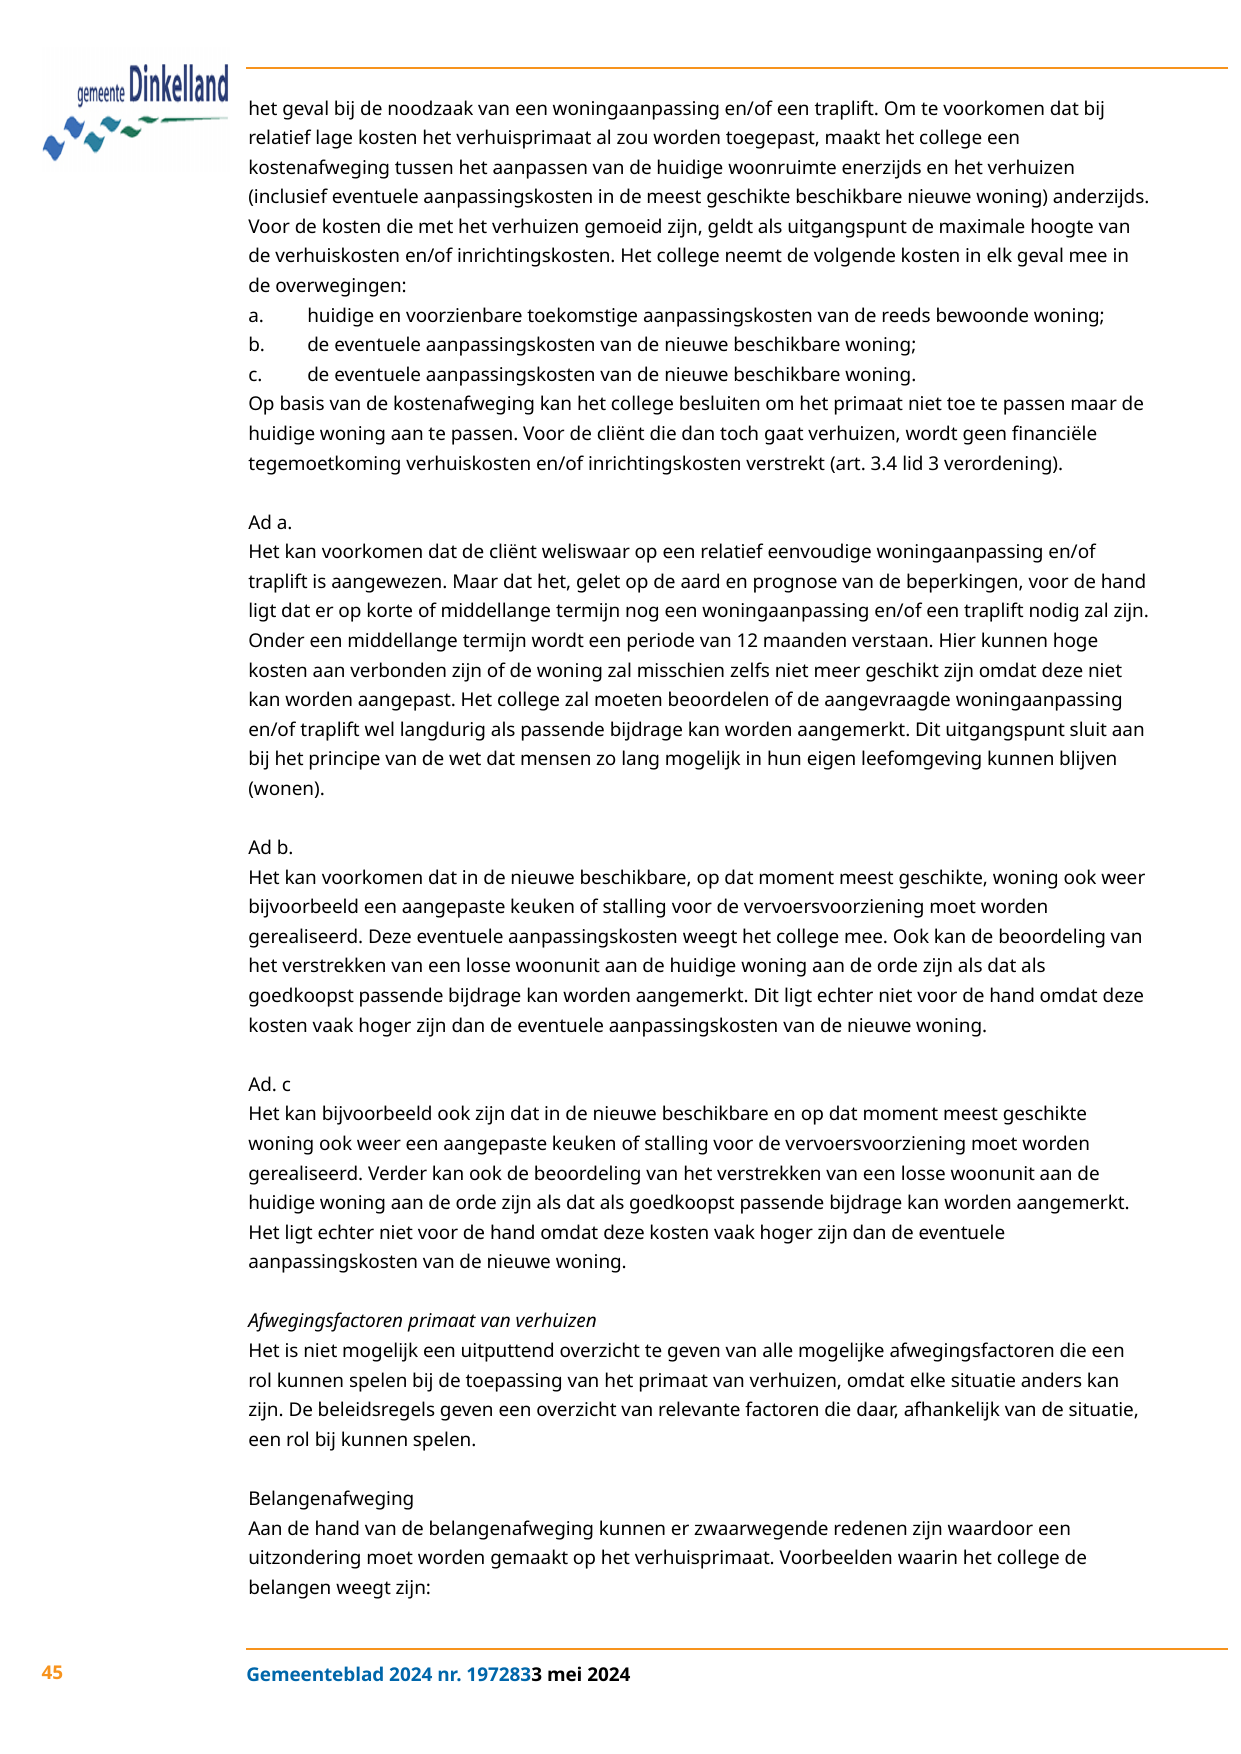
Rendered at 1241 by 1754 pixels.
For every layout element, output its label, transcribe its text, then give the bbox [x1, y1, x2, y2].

text Afwegingsfactoren primaat van verhuizen [248, 1308, 1152, 1333]
text Het kan voorkomen dat in de nieuwe beschikbare, op dat moment meest geschikte, woning ook weer bijvoorbeeld een aangepaste keuken of stalling voor de vervoersvoorziening moet worden gerealiseerd. Deze eventuele aanpassingskosten weegt het college mee. Ook kan de beoordeling van het verstrekken van een losse woonunit aan de huidige woning aan de orde zijn als dat als goedkoopst passende bijdrage kan worden aangemerkt. Dit ligt echter niet voor de hand omdat deze kosten vaak hoger zijn dan de eventuele aanpassingskosten van de nieuwe woning. [248, 864, 1152, 1038]
text het geval bij de noodzaak van een woningaanpassing en/of een traplift. Om te voorkomen dat bij relatief lage kosten het verhuisprimaat al zou worden toegepast, maakt het college een kostenafweging tussen het aanpassen van de huidige woonruimte enerzijds en het verhuizen (inclusief eventuele aanpassingskosten in de meest geschikte beschikbare nieuwe woning) anderzijds. Voor de kosten die met het verhuizen gemoeid zijn, geldt als uitgangspunt de maximale hoogte van de verhuiskosten en/of inrichtingskosten. Het college neemt de volgende kosten in elk geval mee in de overwegingen: [248, 95, 1152, 298]
list huidige en voorzienbare toekomstige aanpassingskosten van de reeds bewoonde woning; [248, 302, 1152, 328]
text Het kan bijvoorbeeld ook zijn dat in de nieuwe beschikbare en op dat moment meest geschikte woning ook weer een aangepaste keuken of stalling voor de vervoersvoorziening moet worden gerealiseerd. Verder kan ook de beoordeling van het verstrekken van een losse woonunit aan de huidige woning aan de orde zijn als dat als goedkoopst passende bijdrage kan worden aangemerkt. Het ligt echter niet voor de hand omdat deze kosten vaak hoger zijn dan de eventuele aanpassingskosten van de nieuwe woning. [248, 1101, 1152, 1274]
text Het kan voorkomen dat de cliënt weliswaar op een relatief eenvoudige woningaanpassing en/of traplift is aangewezen. Maar dat het, gelet op de aard en prognose van de beperkingen, voor de hand ligt dat er op korte of middellange termijn nog een woningaanpassing en/of een traplift nodig zal zijn. Onder een middellange termijn wordt een periode van 12 maanden verstaan. Hier kunnen hoge kosten aan verbonden zijn of de woning zal misschien zelfs niet meer geschikt zijn omdat deze niet kan worden aangepast. Het college zal moeten beoordelen of de aangevraagde woningaanpassing en/of traplift wel langdurig als passende bijdrage kan worden aangemerkt. Dit uitgangspunt sluit aan bij het principe van de wet dat mensen zo lang mogelijk in hun eigen leefomgeving kunnen blijven (wonen). [248, 538, 1152, 801]
text Het is niet mogelijk een uitputtend overzicht te geven van alle mogelijke afwegingsfactoren die een rol kunnen spelen bij de toepassing van het primaat van verhuizen, omdat elke situatie anders kan zijn. De beleidsregels geven een overzicht van relevante factoren die daar, afhankelijk van de situatie, een rol bij kunnen spelen. [248, 1337, 1152, 1452]
text Ad a. [248, 509, 1152, 535]
text Ad. c [248, 1071, 1152, 1097]
text Op basis van de kostenafweging kan het college besluiten om het primaat niet toe te passen maar de huidige woning aan te passen. Voor de cliënt die dan toch gaat verhuizen, wordt geen financiële tegemoetkoming verhuiskosten en/of inrichtingskosten verstrekt (art. 3.4 lid 3 verordening). [248, 391, 1152, 476]
text Aan de hand van de belangenafweging kunnen er zwaarwegende redenen zijn waardoor een uitzondering moet worden gemaakt op het verhuisprimaat. Voorbeelden waarin het college de belangen weegt zijn: [248, 1515, 1152, 1600]
picture [41, 47, 231, 172]
list de eventuele aanpassingskosten van de nieuwe beschikbare woning. [248, 361, 1152, 387]
list de eventuele aanpassingskosten van de nieuwe beschikbare woning; [248, 331, 1152, 357]
text Belangenafweging [248, 1485, 1152, 1511]
text Ad b. [248, 834, 1152, 860]
